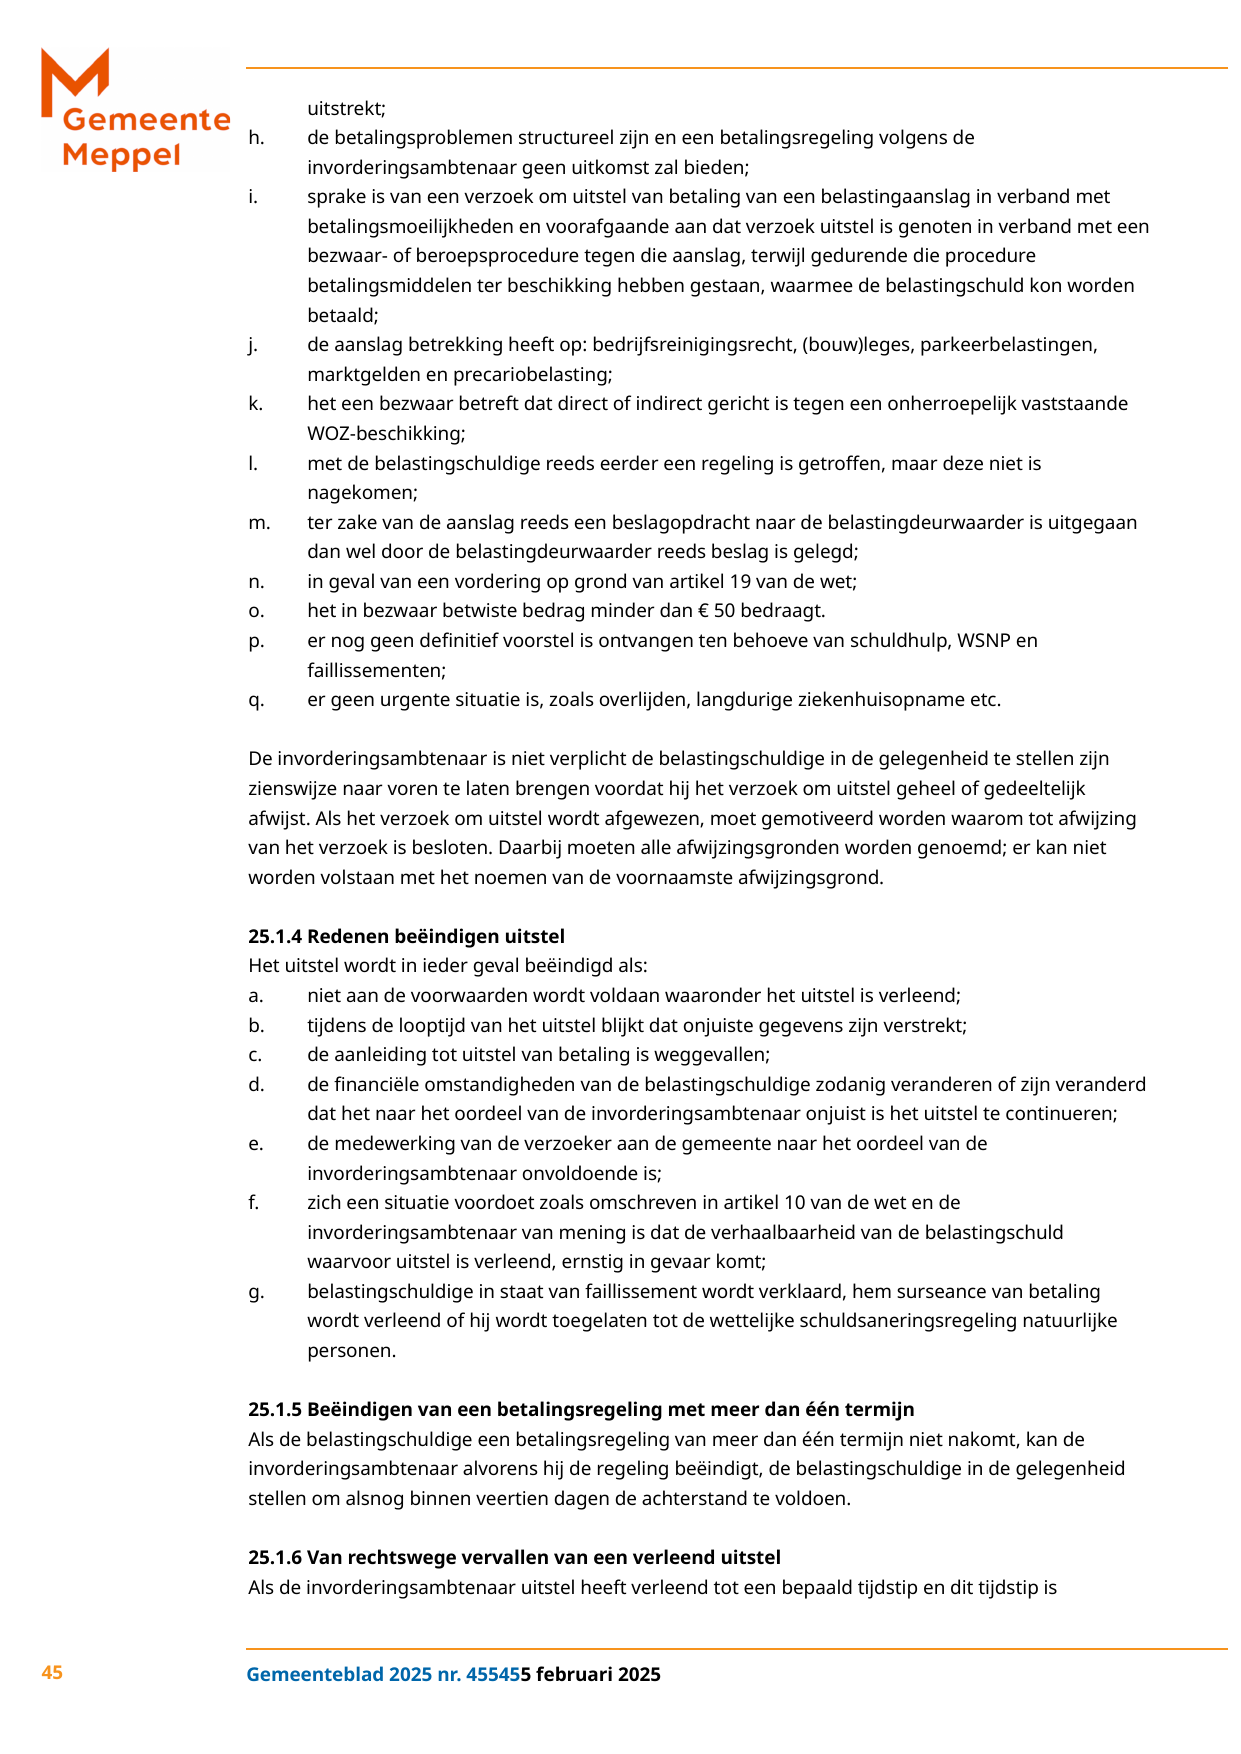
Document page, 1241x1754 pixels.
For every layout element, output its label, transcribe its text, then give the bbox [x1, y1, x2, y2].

text Als de belastingschuldige een betalingsregeling van meer dan één termijn niet nakomt, kan de invorderingsambtenaar alvorens hij de regeling beëindigt, de belastingschuldige in de gelegenheid stellen om alsnog binnen veertien dagen de achterstand te voldoen. [248, 1426, 1152, 1511]
list de aanslag betrekking heeft op: bedrijfsreinigingsrecht, (bouw)leges, parkeerbelastingen, marktgelden en precariobelasting; [248, 331, 1152, 387]
list uitstrekt; [248, 95, 1152, 121]
list belastingschuldige in staat van faillissement wordt verklaard, hem surseance van betaling wordt verleend of hij wordt toegelaten tot de wettelijke schuldsaneringsregeling natuurlijke personen. [248, 1278, 1152, 1363]
list de medewerking van de verzoeker aan de gemeente naar het oordeel van de invorderingsambtenaar onvoldoende is; [248, 1130, 1152, 1186]
text De invorderingsambtenaar is niet verplicht de belastingschuldige in de gelegenheid te stellen zijn zienswijze naar voren te laten brengen voordat hij het verzoek om uitstel geheel of gedeeltelijk afwijst. Als het verzoek om uitstel wordt afgewezen, moet gemotiveerd worden waarom tot afwijzing van het verzoek is besloten. Daarbij moeten alle afwijzingsgronden worden genoemd; er kan niet worden volstaan met het noemen van de voornaamste afwijzingsgrond. [248, 746, 1152, 890]
list ter zake van de aanslag reeds een beslagopdracht naar de belastingdeurwaarder is uitgegaan dan wel door de belastingdeurwaarder reeds beslag is gelegd; [248, 509, 1152, 564]
text 25.1.6 Van rechtswege vervallen van een verleend uitstel [248, 1544, 1152, 1570]
picture [41, 47, 231, 172]
text 25.1.4 Redenen beëindigen uitstel [248, 923, 1152, 949]
list zich een situatie voordoet zoals omschreven in artikel 10 van de wet en de invorderingsambtenaar van mening is dat de verhaalbaarheid van de belastingschuld waarvoor uitstel is verleend, ernstig in gevaar komt; [248, 1189, 1152, 1274]
list sprake is van een verzoek om uitstel van betaling van een belastingaanslag in verband met betalingsmoeilijkheden en voorafgaande aan dat verzoek uitstel is genoten in verband met een bezwaar- of beroepsprocedure tegen die aanslag, terwijl gedurende die procedure betalingsmiddelen ter beschikking hebben gestaan, waarmee de belastingschuld kon worden betaald; [248, 183, 1152, 328]
list het een bezwaar betreft dat direct of indirect gericht is tegen een onherroepelijk vaststaande WOZ-beschikking; [248, 391, 1152, 446]
text Het uitstel wordt in ieder geval beëindigd als: [248, 953, 1152, 978]
list in geval van een vordering op grond van artikel 19 van de wet; [248, 568, 1152, 594]
list het in bezwaar betwiste bedrag minder dan € 50 bedraagt. [248, 598, 1152, 623]
list tijdens de looptijd van het uitstel blijkt dat onjuiste gegevens zijn verstrekt; [248, 1012, 1152, 1038]
text 25.1.5 Beëindigen van een betalingsregeling met meer dan één termijn [248, 1396, 1152, 1422]
list er geen urgente situatie is, zoals overlijden, langdurige ziekenhuisopname etc. [248, 686, 1152, 712]
list de aanleiding tot uitstel van betaling is weggevallen; [248, 1041, 1152, 1067]
list niet aan de voorwaarden wordt voldaan waaronder het uitstel is verleend; [248, 982, 1152, 1008]
list de financiële omstandigheden van de belastingschuldige zodanig veranderen of zijn veranderd dat het naar het oordeel van de invorderingsambtenaar onjuist is het uitstel te continueren; [248, 1071, 1152, 1126]
list met de belastingschuldige reeds eerder een regeling is getroffen, maar deze niet is nagekomen; [248, 450, 1152, 505]
list de betalingsproblemen structureel zijn en een betalingsregeling volgens de invorderingsambtenaar geen uitkomst zal bieden; [248, 124, 1152, 180]
text Als de invorderingsambtenaar uitstel heeft verleend tot een bepaald tijdstip en dit tijdstip is [248, 1574, 1152, 1600]
list er nog geen definitief voorstel is ontvangen ten behoeve van schuldhulp, WSNP en faillissementen; [248, 627, 1152, 683]
